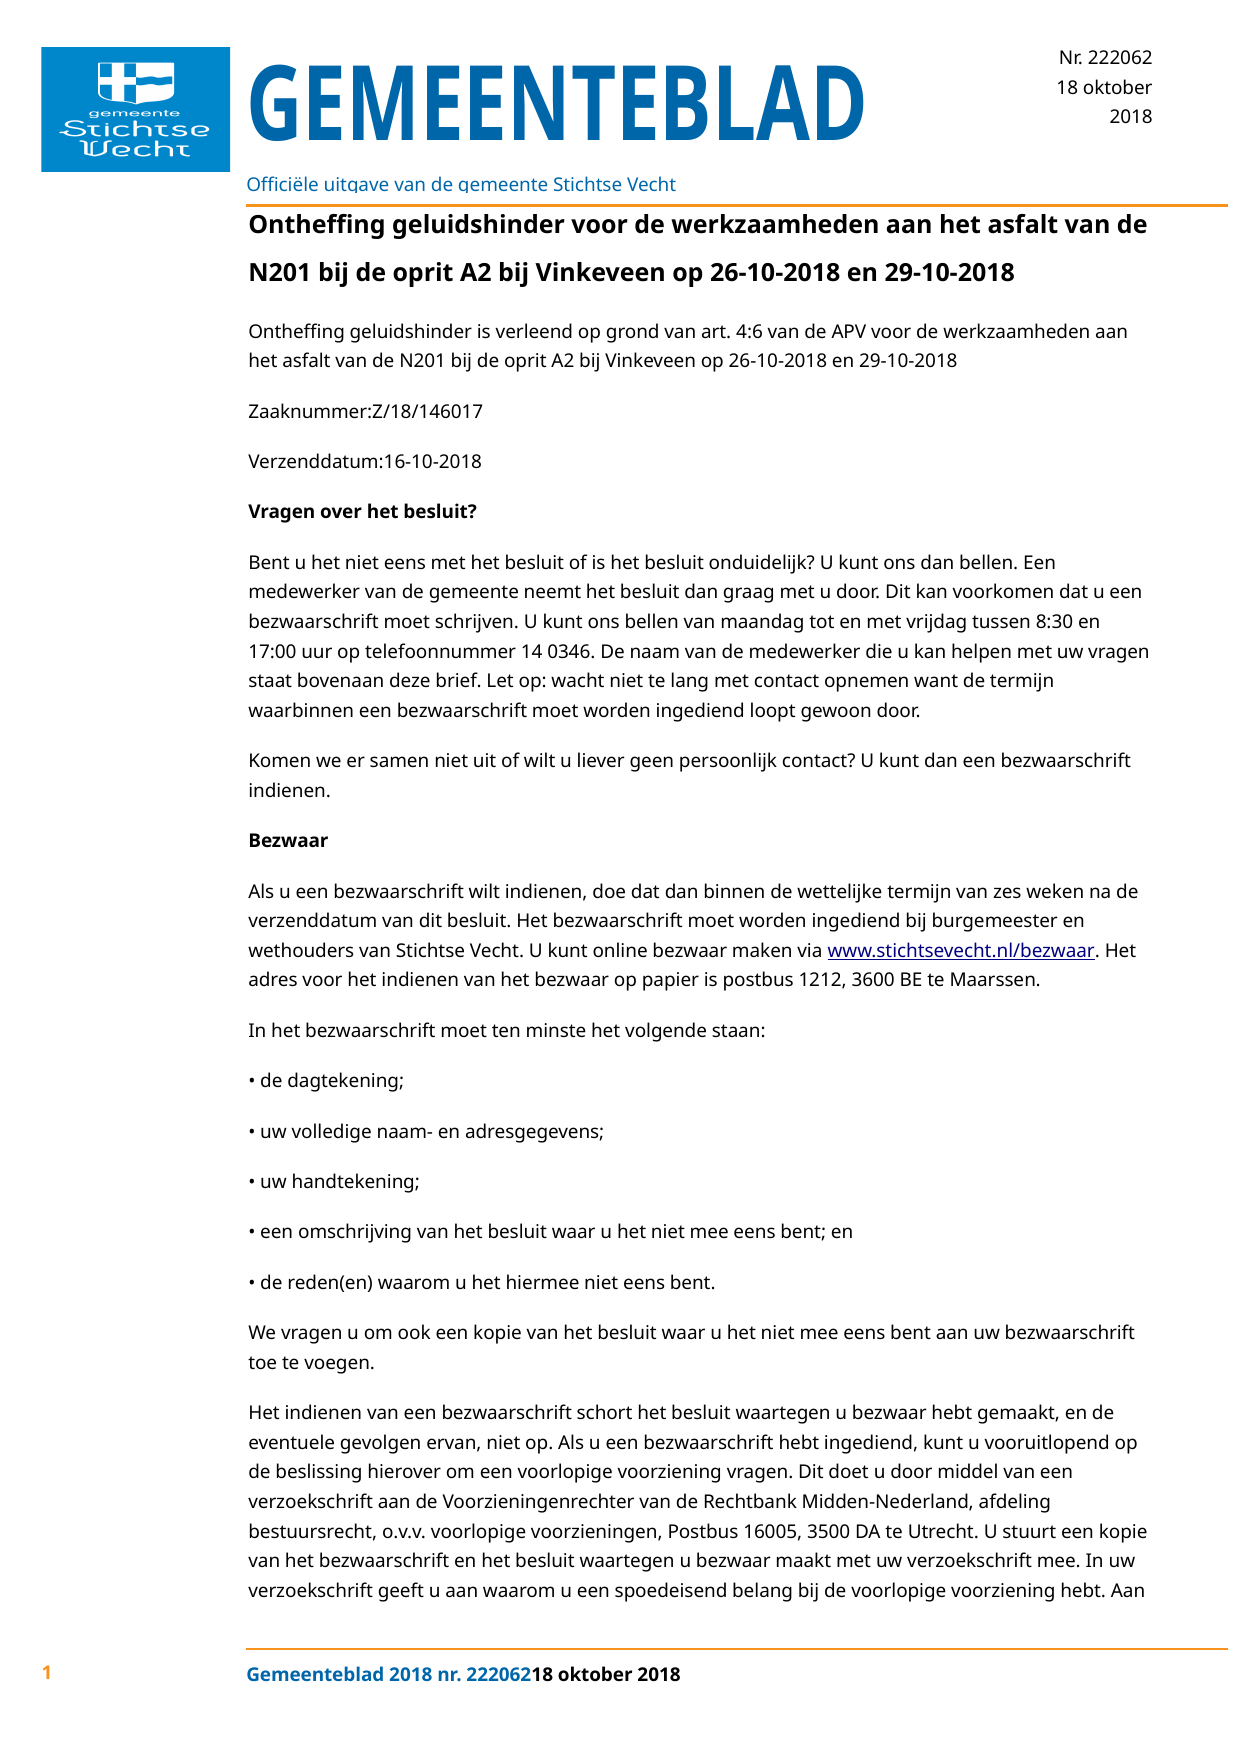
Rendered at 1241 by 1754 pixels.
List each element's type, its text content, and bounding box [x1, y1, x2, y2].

text Ontheffing geluidshinder is verleend op grond van art. 4:6 van de APV voor de werkzaamheden aan het asfalt van de N201 bij de oprit A2 bij Vinkeveen op 26-10-2018 en 29-10-2018 [248, 318, 1152, 373]
text Bezwaar [248, 827, 1152, 853]
text • de dagtekening; [248, 1067, 1152, 1093]
text Bent u het niet eens met het besluit of is het besluit onduidelijk? U kunt ons dan bellen. Een medewerker van de gemeente neemt het besluit dan graag met u door. Dit kan voorkomen dat u een bezwaarschrift moet schrijven. U kunt ons bellen van maandag tot en met vrijdag tussen 8:30 en 17:00 uur op telefoonnummer 14 0346. De naam van de medewerker die u kan helpen met uw vragen staat bovenaan deze brief. Let op: wacht niet te lang met contact opnemen want de termijn waarbinnen een bezwaarschrift moet worden ingediend loopt gewoon door. [248, 549, 1152, 723]
text • uw handtekening; [248, 1168, 1152, 1194]
text Als u een bezwaarschrift wilt indienen, doe dat dan binnen de wettelijke termijn van zes weken na de verzenddatum van dit besluit. Het bezwaarschrift moet worden ingediend bij burgemeester en wethouders van Stichtse Vecht. U kunt online bezwaar maken via www.stichtsevecht.nl/bezwaar. Het adres voor het indienen van het bezwaar op papier is postbus 1212, 3600 BE te Maarssen. [248, 878, 1152, 992]
text • de reden(en) waarom u het hiermee niet eens bent. [248, 1269, 1152, 1295]
text Verzenddatum:16-10-2018 [248, 448, 1152, 474]
text Komen we er samen niet uit of wilt u liever geen persoonlijk contact? U kunt dan een bezwaarschrift indienen. [248, 747, 1152, 803]
picture [99, 63, 135, 101]
text • een omschrijving van het besluit waar u het niet mee eens bent; en [248, 1219, 1152, 1244]
text • uw volledige naam- en adresgegevens; [248, 1118, 1152, 1144]
text We vragen u om ook een kopie van het besluit waar u het niet mee eens bent aan uw bezwaarschrift toe te voegen. [248, 1319, 1152, 1375]
picture [137, 63, 174, 103]
text In het bezwaarschrift moet ten minste het volgende staan: [248, 1017, 1152, 1043]
text Vragen over het besluit? [248, 499, 1152, 524]
text Ontheffing geluidshinder voor de werkzaamheden aan het asfalt van de N201 bij de oprit A2 bij Vinkeveen op 26-10-2018 en 29-10-2018 [248, 207, 1152, 288]
text Zaaknummer:Z/18/146017 [248, 398, 1152, 424]
text Het indienen van een bezwaarschrift schort het besluit waartegen u bezwaar hebt gemaakt, en de eventuele gevolgen ervan, niet op. Als u een bezwaarschrift hebt ingediend, kunt u vooruitlopend op de beslissing hierover om een voorlopige voorziening vragen. Dit doet u door middel van een verzoekschrift aan de Voorzieningenrechter van de Rechtbank Midden-Nederland, afdeling bestuursrecht, o.v.v. voorlopige voorzieningen, Postbus 16005, 3500 DA te Utrecht. U stuurt een kopie van het bezwaarschrift en het besluit waartegen u bezwaar maakt met uw verzoekschrift mee. In uw verzoekschrift geeft u aan waarom u een spoedeisend belang bij de voorlopige voorziening hebt. Aan [248, 1399, 1152, 1603]
